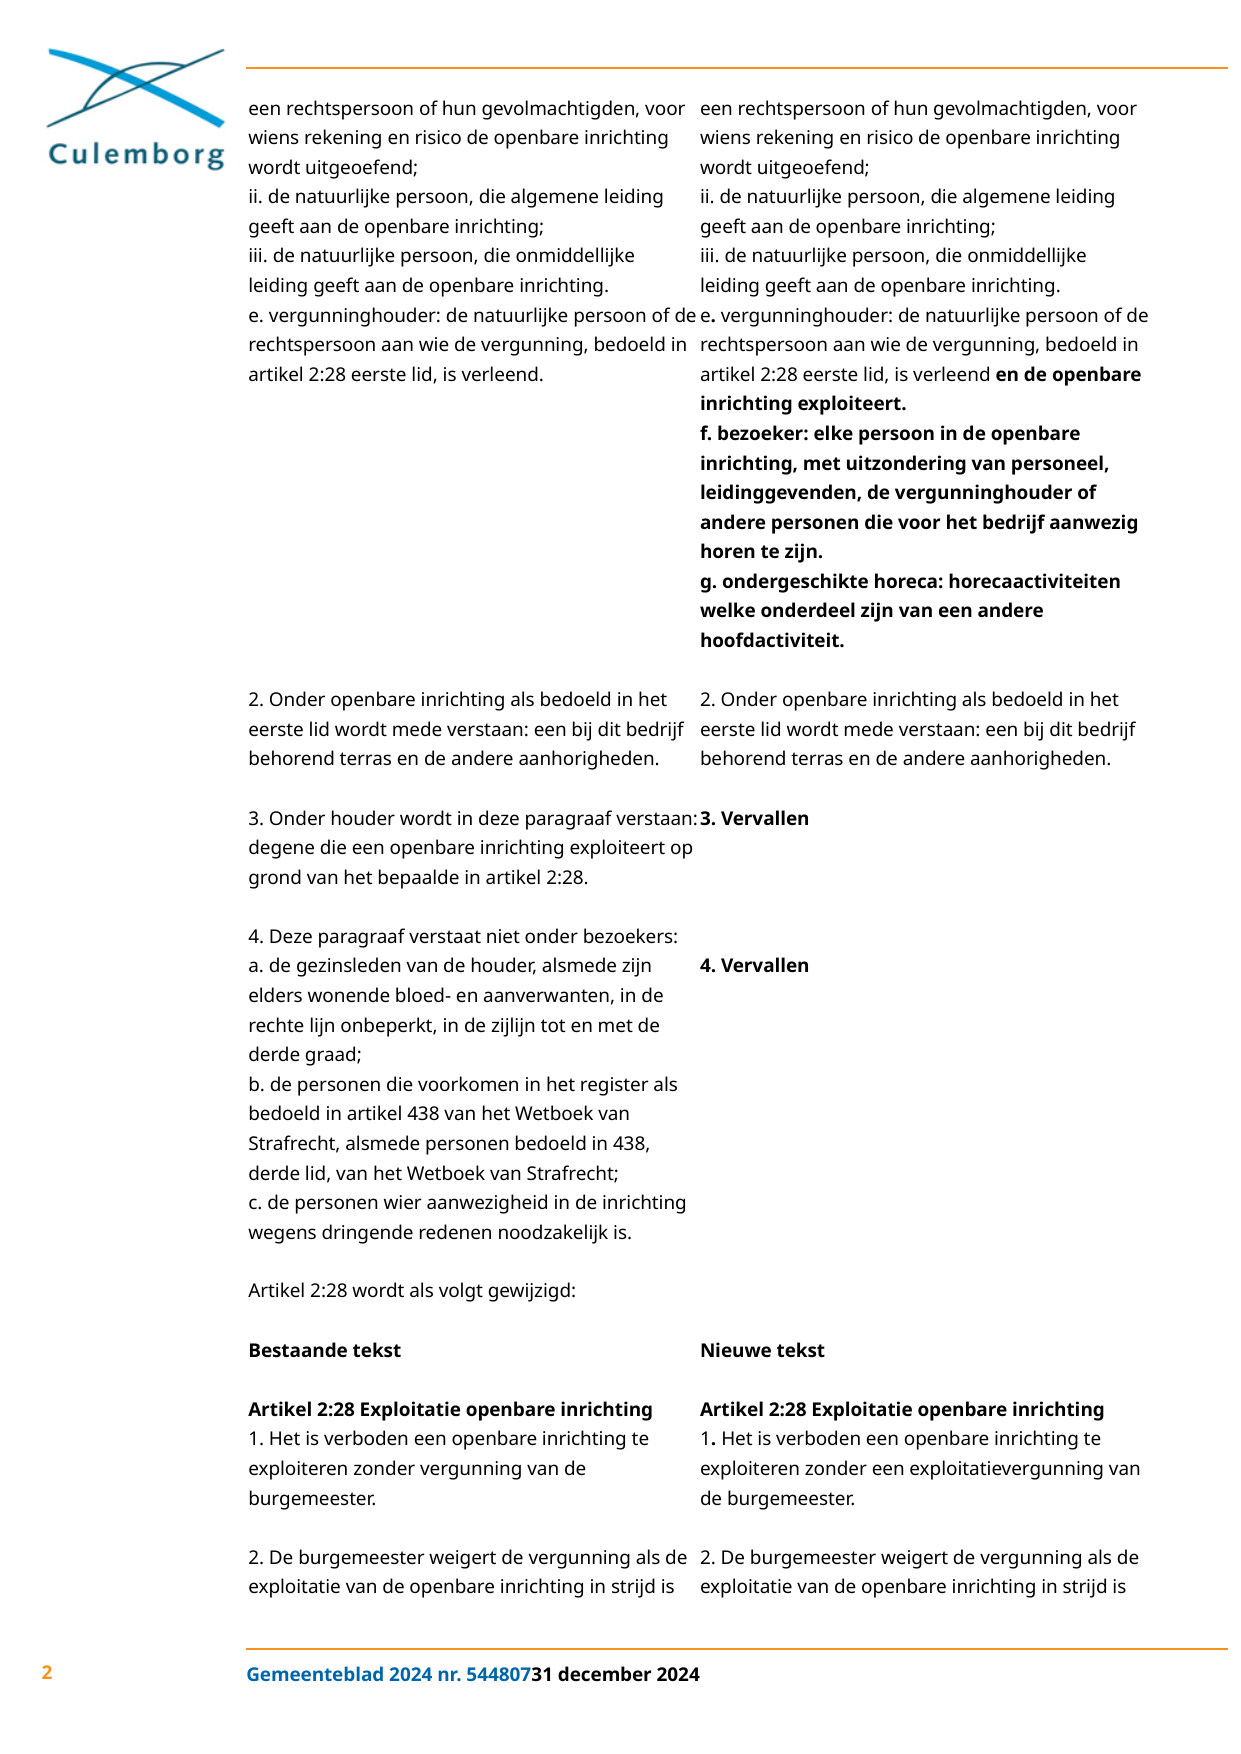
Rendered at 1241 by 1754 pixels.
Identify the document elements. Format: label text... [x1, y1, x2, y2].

text Artikel 2:28 wordt als volgt gewijzigd: [248, 1277, 1152, 1303]
table_header een rechtspersoon of hun gevolmachtigden, voor wiens rekening en risico de openbare inrichting wordt uitgeoefend; ii. de natuurlijke persoon, die algemene leiding geeft aan de openbare inrichting; iii. de natuurlijke persoon, die onmiddellijke leiding geeft aan de openbare inrichting. e. vergunninghouder: de natuurlijke persoon of de rechtspersoon aan wie de vergunning, bedoeld in artikel 2:28 eerste lid, is verleend en de openbare inrichting exploiteert. f. bezoeker: elke persoon in de openbare inrichting, met uitzondering van personeel, leidinggevenden, de vergunninghouder of andere personen die voor het bedrijf aanwezig horen te zijn. g. ondergeschikte horeca: horecaactiviteiten welke onderdeel zijn van een andere hoofdactiviteit. 2. Onder openbare inrichting als bedoeld in het eerste lid wordt mede verstaan: een bij dit bedrijf behorend terras en de andere aanhorigheden. 3. Vervallen 4. Vervallen [700, 95, 1152, 1245]
table_header Nieuwe tekst Artikel 2:28 Exploitatie openbare inrichting 1. Het is verboden een openbare inrichting te exploiteren zonder een exploitatievergunning van de burgemeester. 2. De burgemeester weigert de vergunning als de exploitatie van de openbare inrichting in strijd is [700, 1337, 1152, 1599]
table_header een rechtspersoon of hun gevolmachtigden, voor wiens rekening en risico de openbare inrichting wordt uitgeoefend; ii. de natuurlijke persoon, die algemene leiding geeft aan de openbare inrichting; iii. de natuurlijke persoon, die onmiddellijke leiding geeft aan de openbare inrichting. e. vergunninghouder: de natuurlijke persoon of de rechtspersoon aan wie de vergunning, bedoeld in artikel 2:28 eerste lid, is verleend. 2. Onder openbare inrichting als bedoeld in het eerste lid wordt mede verstaan: een bij dit bedrijf behorend terras en de andere aanhorigheden. 3. Onder houder wordt in deze paragraaf verstaan: degene die een openbare inrichting exploiteert op grond van het bepaalde in artikel 2:28. 4. Deze paragraaf verstaat niet onder bezoekers: a. de gezinsleden van de houder, alsmede zijn elders wonende bloed- en aanverwanten, in de rechte lijn onbeperkt, in de zijlijn tot en met de derde graad; b. de personen die voorkomen in het register als bedoeld in artikel 438 van het Wetboek van Strafrecht, alsmede personen bedoeld in 438, derde lid, van het Wetboek van Strafrecht; c. de personen wier aanwezigheid in de inrichting wegens dringende redenen noodzakelijk is. [248, 95, 700, 1245]
table_header Bestaande tekst Artikel 2:28 Exploitatie openbare inrichting 1. Het is verboden een openbare inrichting te exploiteren zonder vergunning van de burgemeester. 2. De burgemeester weigert de vergunning als de exploitatie van de openbare inrichting in strijd is [248, 1337, 700, 1599]
picture [41, 47, 231, 172]
